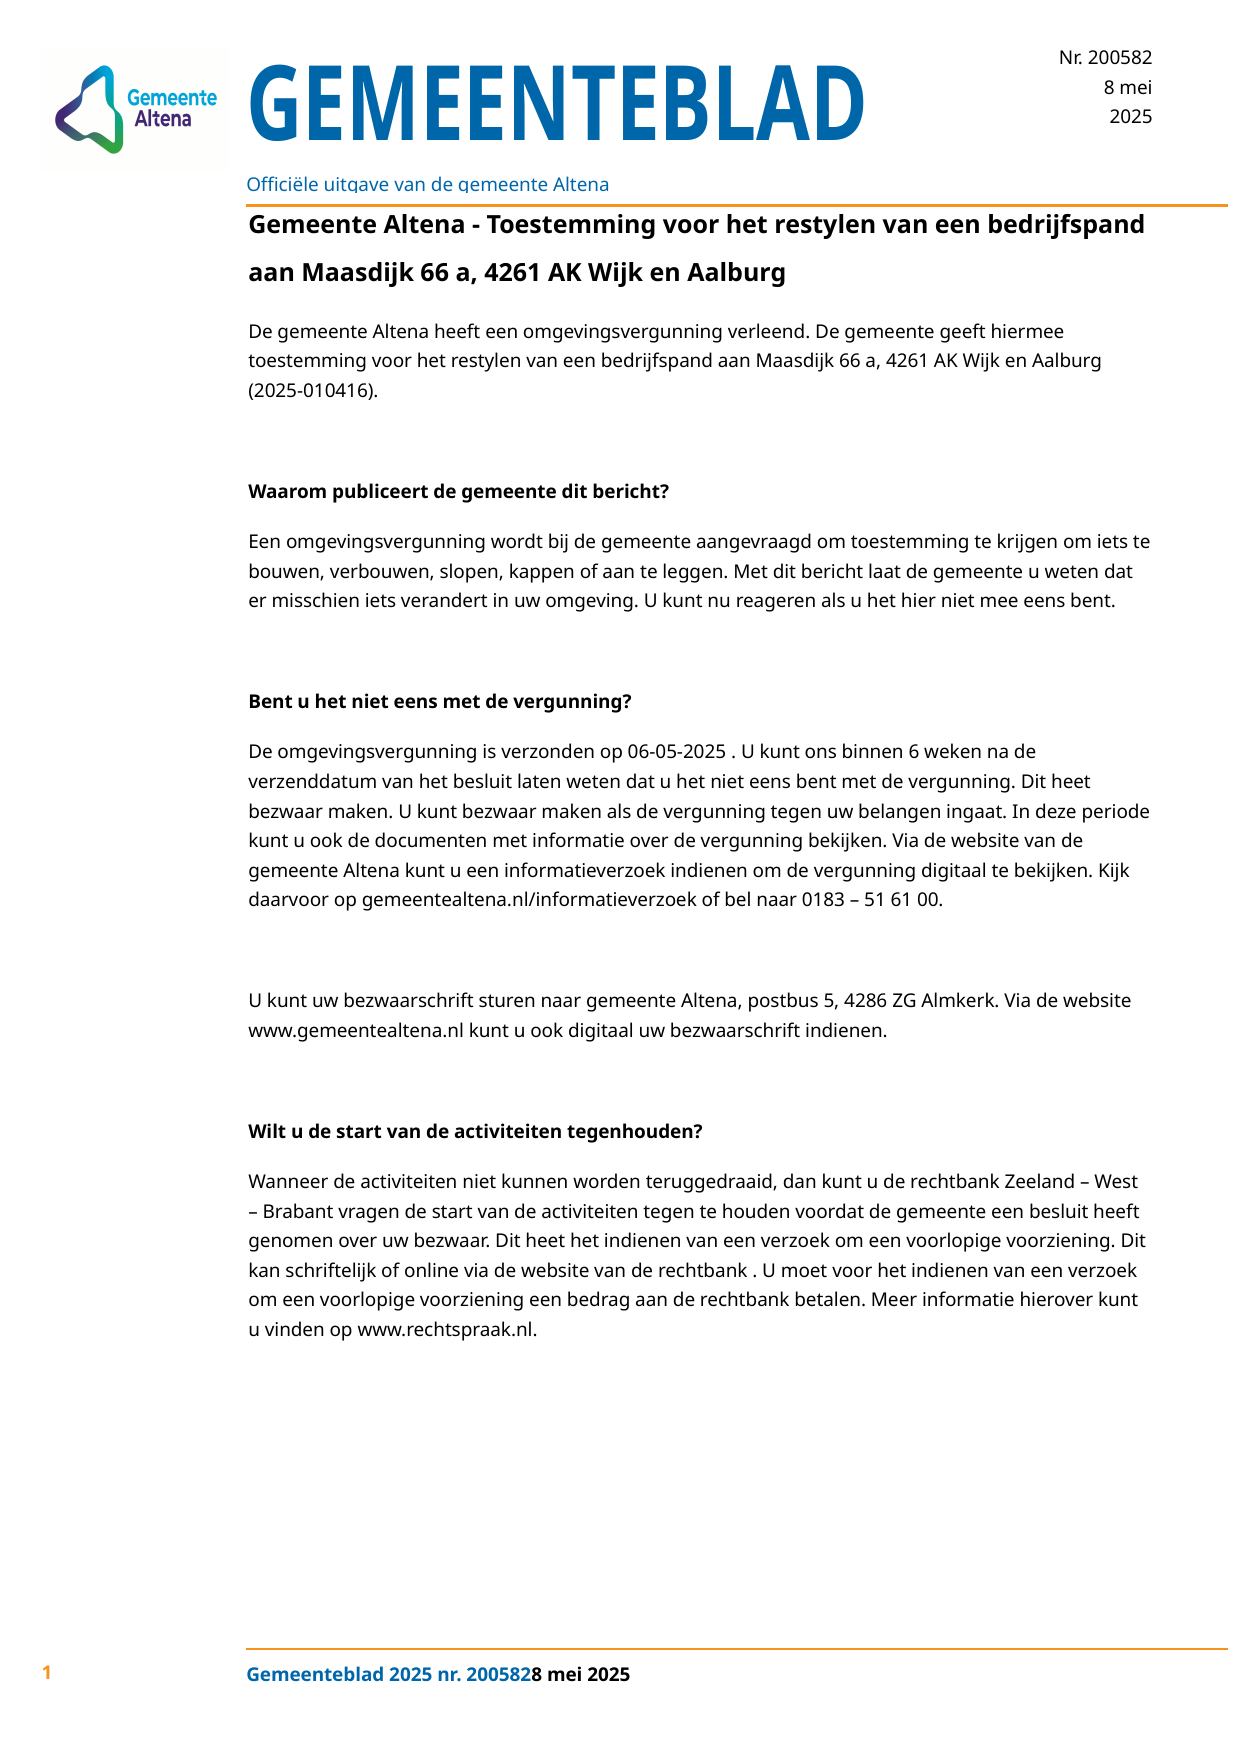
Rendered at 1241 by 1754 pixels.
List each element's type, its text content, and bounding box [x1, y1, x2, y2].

text Wilt u de start van de activiteiten tegenhouden? [248, 1118, 1152, 1144]
text Gemeente Altena - Toestemming voor het restylen van een bedrijfspand aan Maasdijk 66 a, 4261 AK Wijk en Aalburg [248, 207, 1152, 288]
text Waarom publiceert de gemeente dit bericht? [248, 478, 1152, 504]
text U kunt uw bezwaarschrift sturen naar gemeente Altena, postbus 5, 4286 ZG Almkerk. Via de website www.gemeentealtena.nl kunt u ook digitaal uw bezwaarschrift indienen. [248, 987, 1152, 1043]
text Wanneer de activiteiten niet kunnen worden teruggedraaid, dan kunt u de rechtbank Zeeland – West – Brabant vragen de start van de activiteiten tegen te houden voordat de gemeente een besluit heeft genomen over uw bezwaar. Dit heet het indienen van een verzoek om een voorlopige voorziening. Dit kan schriftelijk of online via de website van de rechtbank . U moet voor het indienen van een verzoek om een voorlopige voorziening een bedrag aan de rechtbank betalen. Meer informatie hierover kunt u vinden op www.rechtspraak.nl. [248, 1168, 1152, 1342]
text De omgevingsvergunning is verzonden op 06-05-2025 . U kunt ons binnen 6 weken na de verzenddatum van het besluit laten weten dat u het niet eens bent met de vergunning. Dit heet bezwaar maken. U kunt bezwaar maken als de vergunning tegen uw belangen ingaat. In deze periode kunt u ook de documenten met informatie over de vergunning bekijken. Via de website van de gemeente Altena kunt u een informatieverzoek indienen om de vergunning digitaal te bekijken. Kijk daarvoor op gemeentealtena.nl/informatieverzoek of bel naar 0183 – 51 61 00. [248, 739, 1152, 912]
text Een omgevingsvergunning wordt bij de gemeente aangevraagd om toestemming te krijgen om iets te bouwen, verbouwen, slopen, kappen of aan te leggen. Met dit bericht laat de gemeente u weten dat er misschien iets verandert in uw omgeving. U kunt nu reageren als u het hier niet mee eens bent. [248, 528, 1152, 613]
picture [41, 47, 231, 172]
text Bent u het niet eens met de vergunning? [248, 688, 1152, 714]
text De gemeente Altena heeft een omgevingsvergunning verleend. De gemeente geeft hiermee toestemming voor het restylen van een bedrijfspand aan Maasdijk 66 a, 4261 AK Wijk en Aalburg (2025-010416). [248, 318, 1152, 403]
